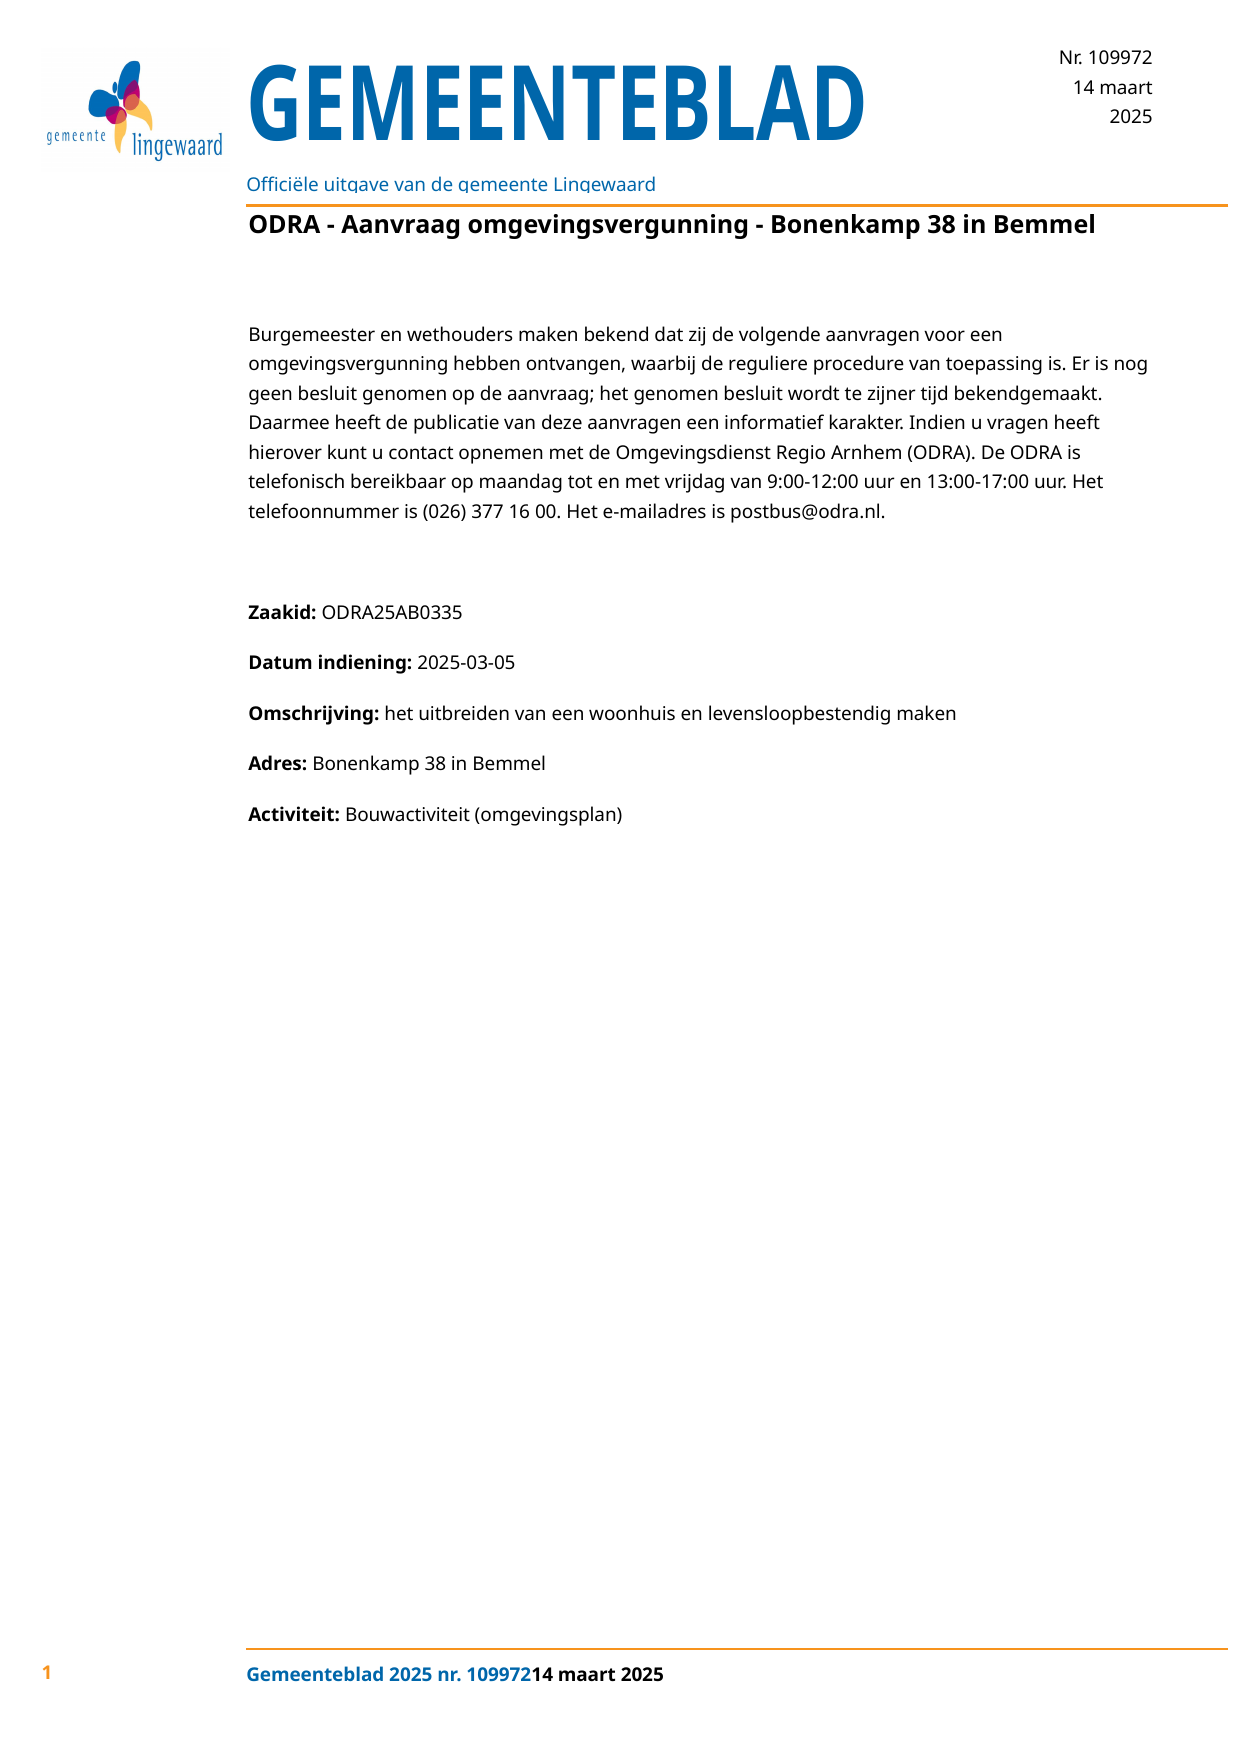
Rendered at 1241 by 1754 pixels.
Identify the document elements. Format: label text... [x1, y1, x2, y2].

text ODRA - Aanvraag omgevingsvergunning - Bonenkamp 38 in Bemmel [248, 207, 1152, 241]
text Adres: Bonenkamp 38 in Bemmel [248, 750, 1152, 776]
picture [41, 47, 231, 172]
text Burgemeester en wethouders maken bekend dat zij de volgende aanvragen voor een omgevingsvergunning hebben ontvangen, waarbij de reguliere procedure van toepassing is. Er is nog geen besluit genomen op de aanvraag; het genomen besluit wordt te zijner tijd bekendgemaakt. Daarmee heeft de publicatie van deze aanvragen een informatief karakter. Indien u vragen heeft hierover kunt u contact opnemen met de Omgevingsdienst Regio Arnhem (ODRA). De ODRA is telefonisch bereikbaar op maandag tot en met vrijdag van 9:00-12:00 uur en 13:00-17:00 uur. Het telefoonnummer is (026) 377 16 00. Het e-mailadres is postbus@odra.nl. [248, 321, 1152, 524]
text Datum indiening: 2025-03-05 [248, 649, 1152, 675]
text Omschrijving: het uitbreiden van een woonhuis en levensloopbestendig maken [248, 700, 1152, 726]
text Zaakid: ODRA25AB0335 [248, 599, 1152, 625]
text Activiteit: Bouwactiviteit (omgevingsplan) [248, 801, 1152, 826]
